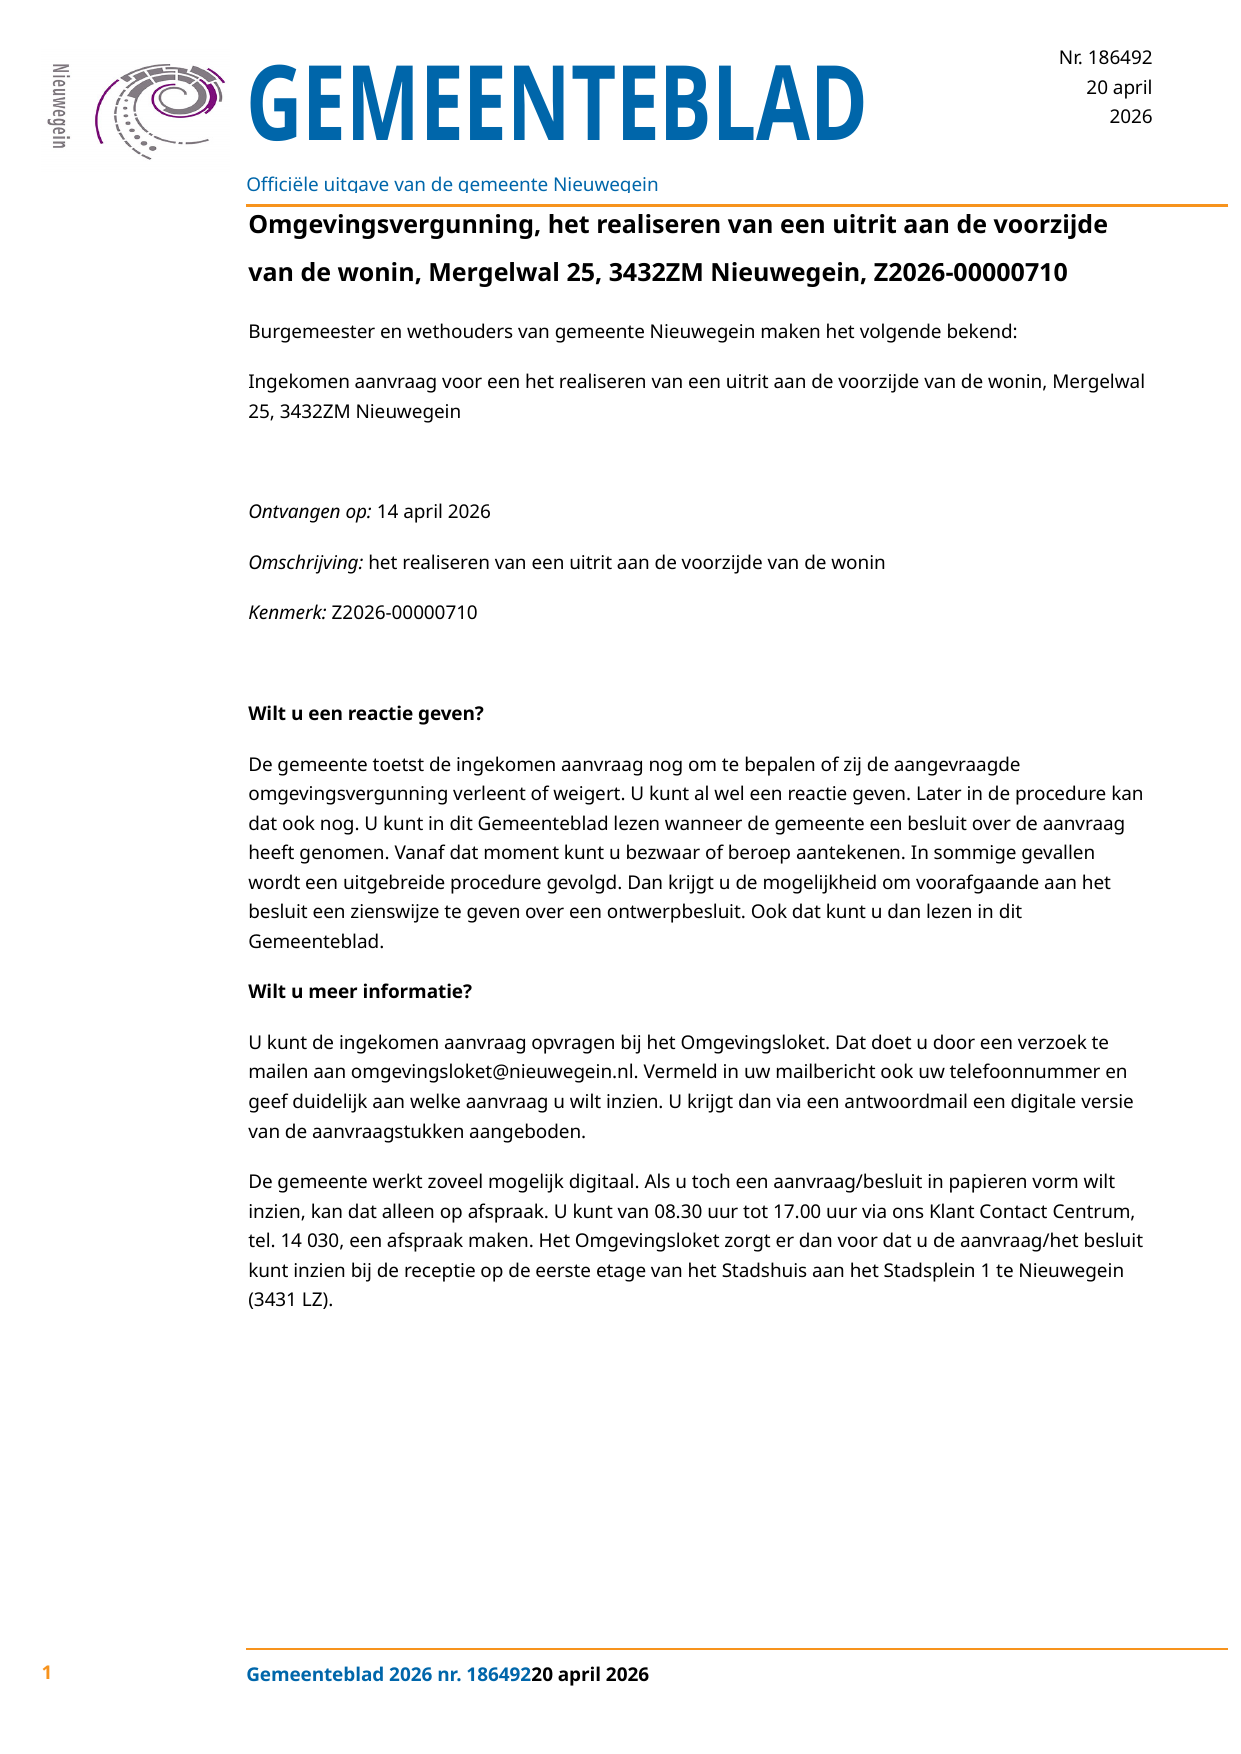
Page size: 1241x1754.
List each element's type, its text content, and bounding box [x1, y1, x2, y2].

text Wilt u meer informatie? [248, 979, 1152, 1004]
text Kenmerk: Z2026-00000710 [248, 599, 1152, 625]
text Omschrijving: het realiseren van een uitrit aan de voorzijde van de wonin [248, 549, 1152, 575]
text Burgemeester en wethouders van gemeente Nieuwegein maken het volgende bekend: [248, 318, 1152, 344]
picture [41, 47, 231, 172]
text De gemeente toetst de ingekomen aanvraag nog om te bepalen of zij de aangevraagde omgevingsvergunning verleent of weigert. U kunt al wel een reactie geven. Later in de procedure kan dat ook nog. U kunt in dit Gemeenteblad lezen wanneer de gemeente een besluit over de aanvraag heeft genomen. Vanaf dat moment kunt u bezwaar of beroep aantekenen. In sommige gevallen wordt een uitgebreide procedure gevolgd. Dan krijgt u de mogelijkheid om voorafgaande aan het besluit een zienswijze te geven over een ontwerpbesluit. Ook dat kunt u dan lezen in dit Gemeenteblad. [248, 751, 1152, 954]
text De gemeente werkt zoveel mogelijk digitaal. Als u toch een aanvraag/besluit in papieren vorm wilt inzien, kan dat alleen op afspraak. U kunt van 08.30 uur tot 17.00 uur via ons Klant Contact Centrum, tel. 14 030, een afspraak maken. Het Omgevingsloket zorgt er dan voor dat u de aanvraag/het besluit kunt inzien bij de receptie op de eerste etage van het Stadshuis aan het Stadsplein 1 te Nieuwegein (3431 LZ). [248, 1168, 1152, 1312]
text U kunt de ingekomen aanvraag opvragen bij het Omgevingsloket. Dat doet u door een verzoek te mailen aan omgevingsloket@nieuwegein.nl. Vermeld in uw mailbericht ook uw telefoonnummer en geef duidelijk aan welke aanvraag u wilt inzien. U krijgt dan via een antwoordmail een digitale versie van de aanvraagstukken aangeboden. [248, 1029, 1152, 1144]
text Ingekomen aanvraag voor een het realiseren van een uitrit aan de voorzijde van de wonin, Mergelwal 25, 3432ZM Nieuwegein [248, 368, 1152, 424]
text Ontvangen op: 14 april 2026 [248, 499, 1152, 524]
text Omgevingsvergunning, het realiseren van een uitrit aan de voorzijde van de wonin, Mergelwal 25, 3432ZM Nieuwegein, Z2026-00000710 [248, 207, 1152, 288]
text Wilt u een reactie geven? [248, 700, 1152, 726]
